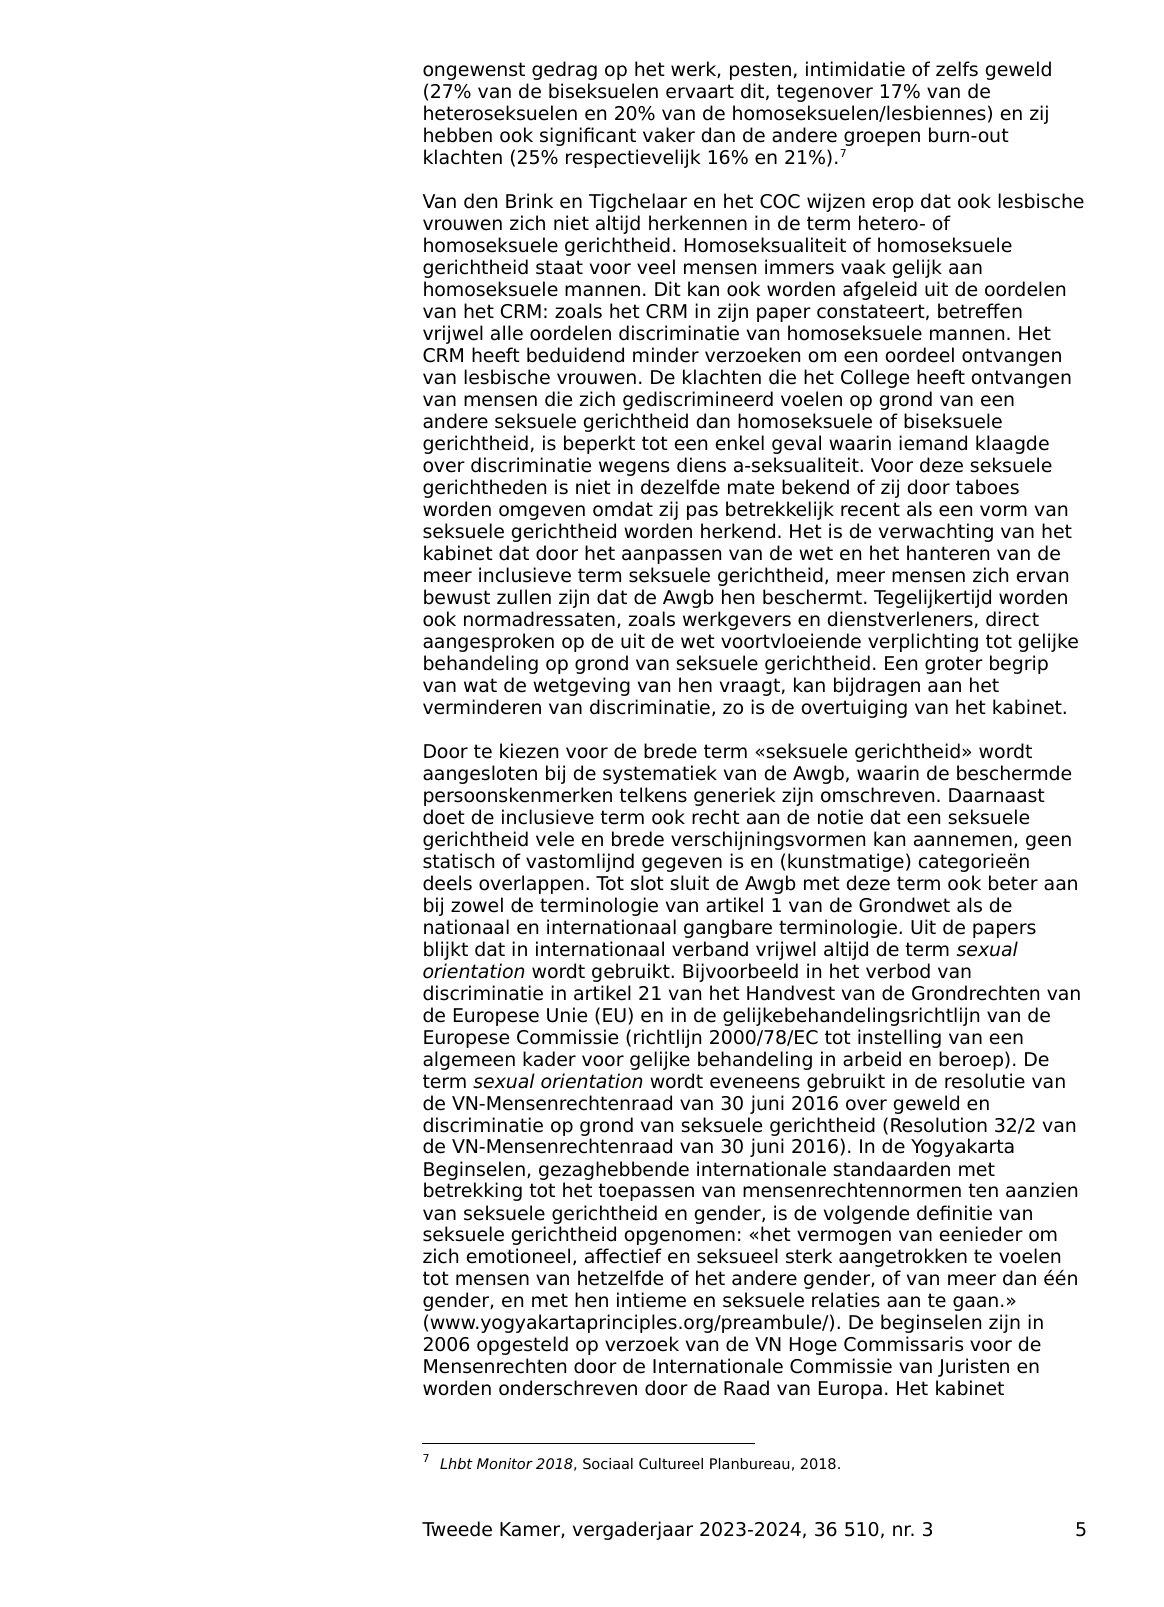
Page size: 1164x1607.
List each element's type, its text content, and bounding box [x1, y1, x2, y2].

text ongewenst gedrag op het werk, pesten, intimidatie of zelfs geweld (27% van de biseksuelen ervaart dit, tegenover 17% van de heteroseksuelen en 20% van de homoseksuelen/lesbiennes) en zij hebben ook significant vaker dan de andere groepen burn-out klachten (25% respectievelijk 16% en 21%). [422, 59, 1087, 169]
text Door te kiezen voor de brede term «seksuele gerichtheid» wordt aangesloten bij de systematiek van de Awgb, waarin de beschermde persoonskenmerken telkens generiek zijn omschreven. Daarnaast doet de inclusieve term ook recht aan de notie dat een seksuele gerichtheid vele en brede verschijningsvormen kan aannemen, geen statisch of vastomlijnd gegeven is en (kunstmatige) categorieën deels overlappen. Tot slot sluit de Awgb met deze term ook beter aan bij zowel de terminologie van artikel 1 van de Grondwet als de nationaal en internationaal gangbare terminologie. Uit de papers blijkt dat in internationaal verband vrijwel altijd de term sexual orientation wordt gebruikt. Bijvoorbeeld in het verbod van discriminatie in artikel 21 van het Handvest van de Grondrechten van de Europese Unie (EU) en in de gelijkebehandelingsrichtlijn van de Europese Commissie (richtlijn 2000/78/EC tot instelling van een algemeen kader voor gelijke behandeling in arbeid en beroep). De term sexual orientation wordt eveneens gebruikt in de resolutie van de VN-Mensenrechtenraad van 30 juni 2016 over geweld en discriminatie op grond van seksuele gerichtheid (Resolution 32/2 van de VN-Mensenrechtenraad van 30 juni 2016). In de Yogyakarta Beginselen, gezaghebbende internationale standaarden met betrekking tot het toepassen van mensenrechtennormen ten aanzien van seksuele gerichtheid en gender, is de volgende definitie van seksuele gerichtheid opgenomen: «het vermogen van eenieder om zich emotioneel, affectief en seksueel sterk aangetrokken te voelen tot mensen van hetzelfde of het andere gender, of van meer dan één gender, en met hen intieme en seksuele relaties aan te gaan.» (www.yogyakartaprinciples.org/preambule/). De beginselen zijn in 2006 opgesteld op verzoek van de VN Hoge Commissaris voor de Mensenrechten door de Internationale Commissie van Juristen en worden onderschreven door de Raad van Europa. Het kabinet [422, 741, 1087, 1400]
text Lhbt Monitor 2018, Sociaal Cultureel Planbureau, 2018. [422, 1452, 1087, 1474]
text Van den Brink en Tigchelaar en het COC wijzen erop dat ook lesbische vrouwen zich niet altijd herkennen in de term hetero- of homoseksuele gerichtheid. Homoseksualiteit of homoseksuele gerichtheid staat voor veel mensen immers vaak gelijk aan homoseksuele mannen. Dit kan ook worden afgeleid uit de oordelen van het CRM: zoals het CRM in zijn paper constateert, betreffen vrijwel alle oordelen discriminatie van homoseksuele mannen. Het CRM heeft beduidend minder verzoeken om een oordeel ontvangen van lesbische vrouwen. De klachten die het College heeft ontvangen van mensen die zich gediscrimineerd voelen op grond van een andere seksuele gerichtheid dan homoseksuele of biseksuele gerichtheid, is beperkt tot een enkel geval waarin iemand klaagde over discriminatie wegens diens a-seksualiteit. Voor deze seksuele gerichtheden is niet in dezelfde mate bekend of zij door taboes worden omgeven omdat zij pas betrekkelijk recent als een vorm van seksuele gerichtheid worden herkend. Het is de verwachting van het kabinet dat door het aanpassen van de wet en het hanteren van de meer inclusieve term seksuele gerichtheid, meer mensen zich ervan bewust zullen zijn dat de Awgb hen beschermt. Tegelijkertijd worden ook normadressaten, zoals werkgevers en dienstverleners, direct aangesproken op de uit de wet voortvloeiende verplichting tot gelijke behandeling op grond van seksuele gerichtheid. Een groter begrip van wat de wetgeving van hen vraagt, kan bijdragen aan het verminderen van discriminatie, zo is de overtuiging van het kabinet. [422, 191, 1087, 719]
